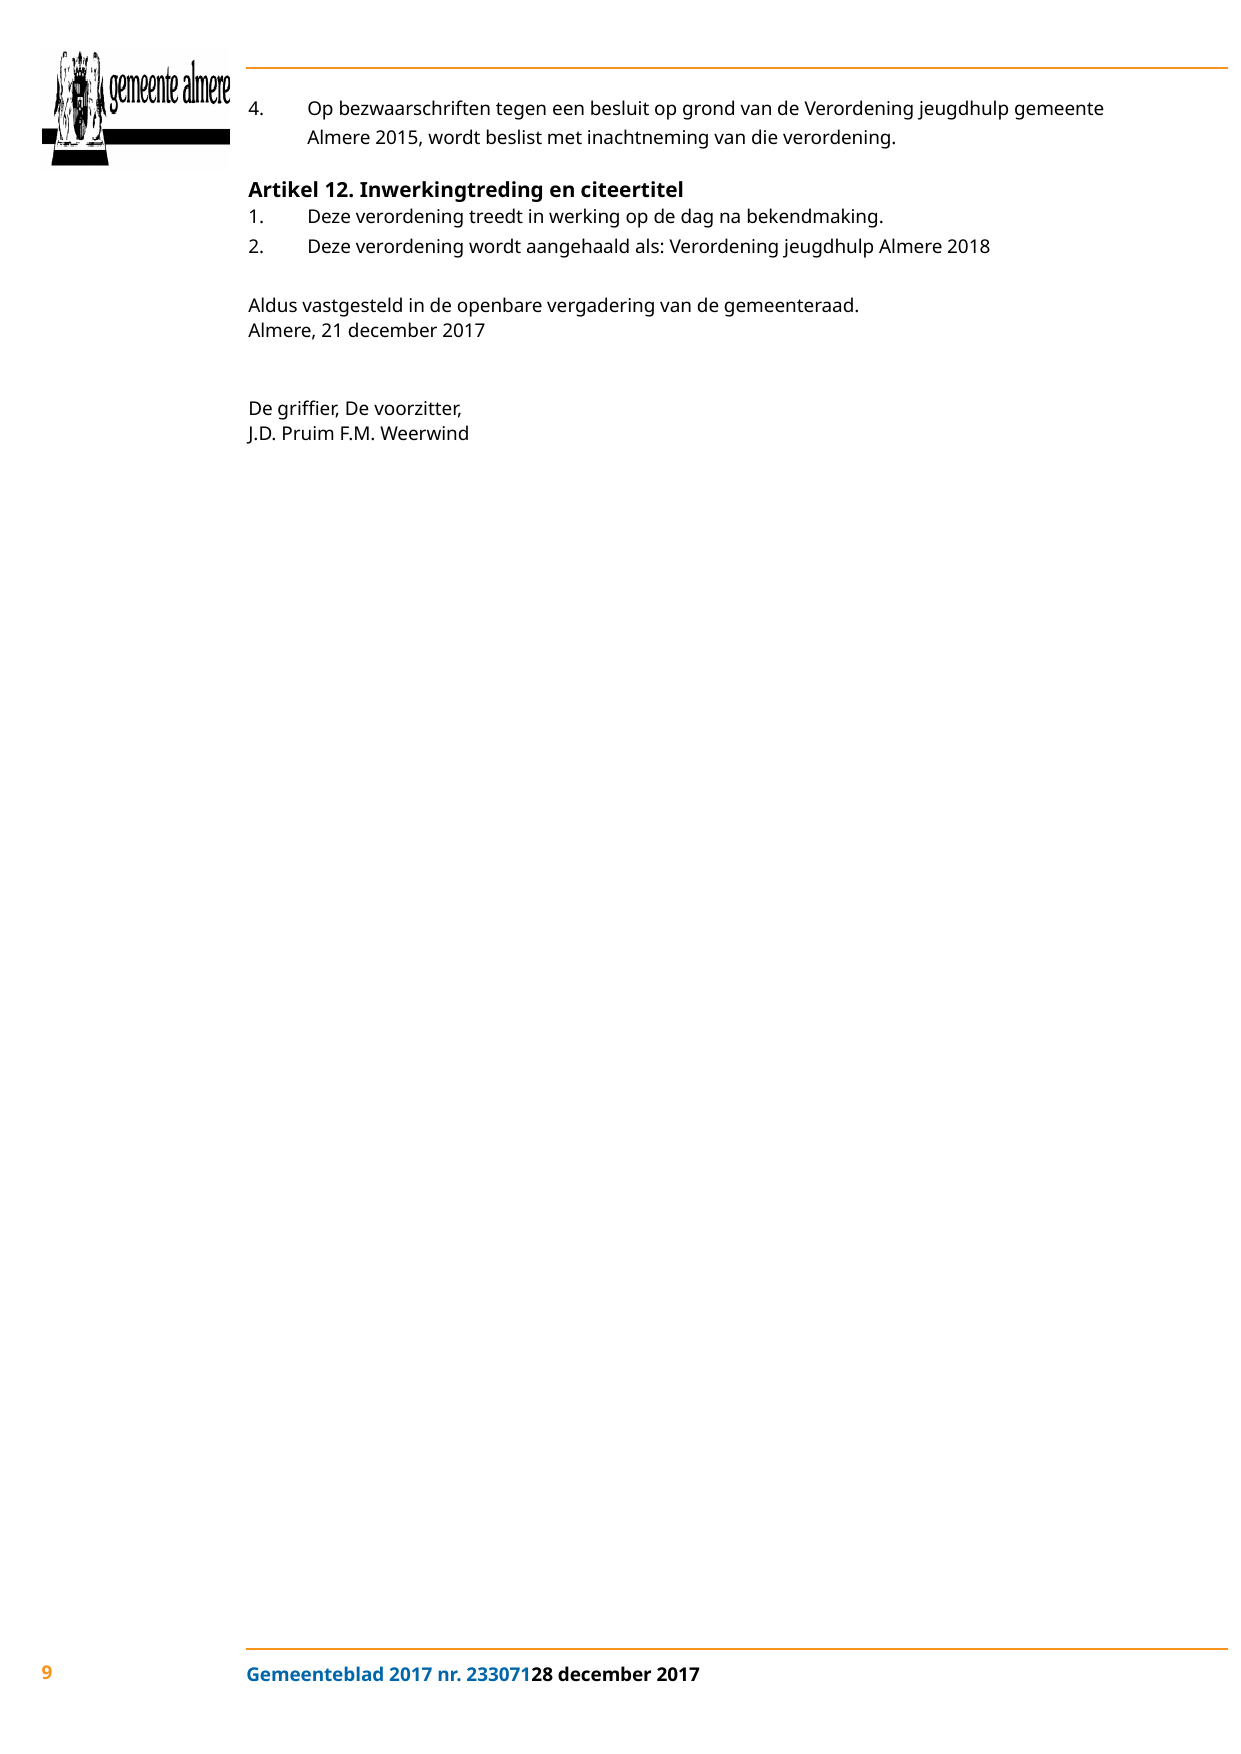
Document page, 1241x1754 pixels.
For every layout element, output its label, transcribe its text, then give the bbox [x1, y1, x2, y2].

text Artikel 12. Inwerkingtreding en citeertitel [248, 175, 1152, 203]
text Aldus vastgesteld in de openbare vergadering van de gemeenteraad. [248, 292, 1152, 318]
text De griffier, De voorzitter, [248, 395, 1152, 421]
list Deze verordening treedt in werking op de dag na bekendmaking. [248, 203, 1152, 229]
text J.D. Pruim F.M. Weerwind [248, 421, 1152, 446]
picture [41, 47, 231, 172]
list Op bezwaarschriften tegen een besluit op grond van de Verordening jeugdhulp gemeente Almere 2015, wordt beslist met inachtneming van die verordening. [248, 95, 1152, 150]
list Deze verordening wordt aangehaald als: Verordening jeugdhulp Almere 2018 [248, 233, 1152, 258]
text Almere, 21 december 2017 [248, 318, 1152, 343]
